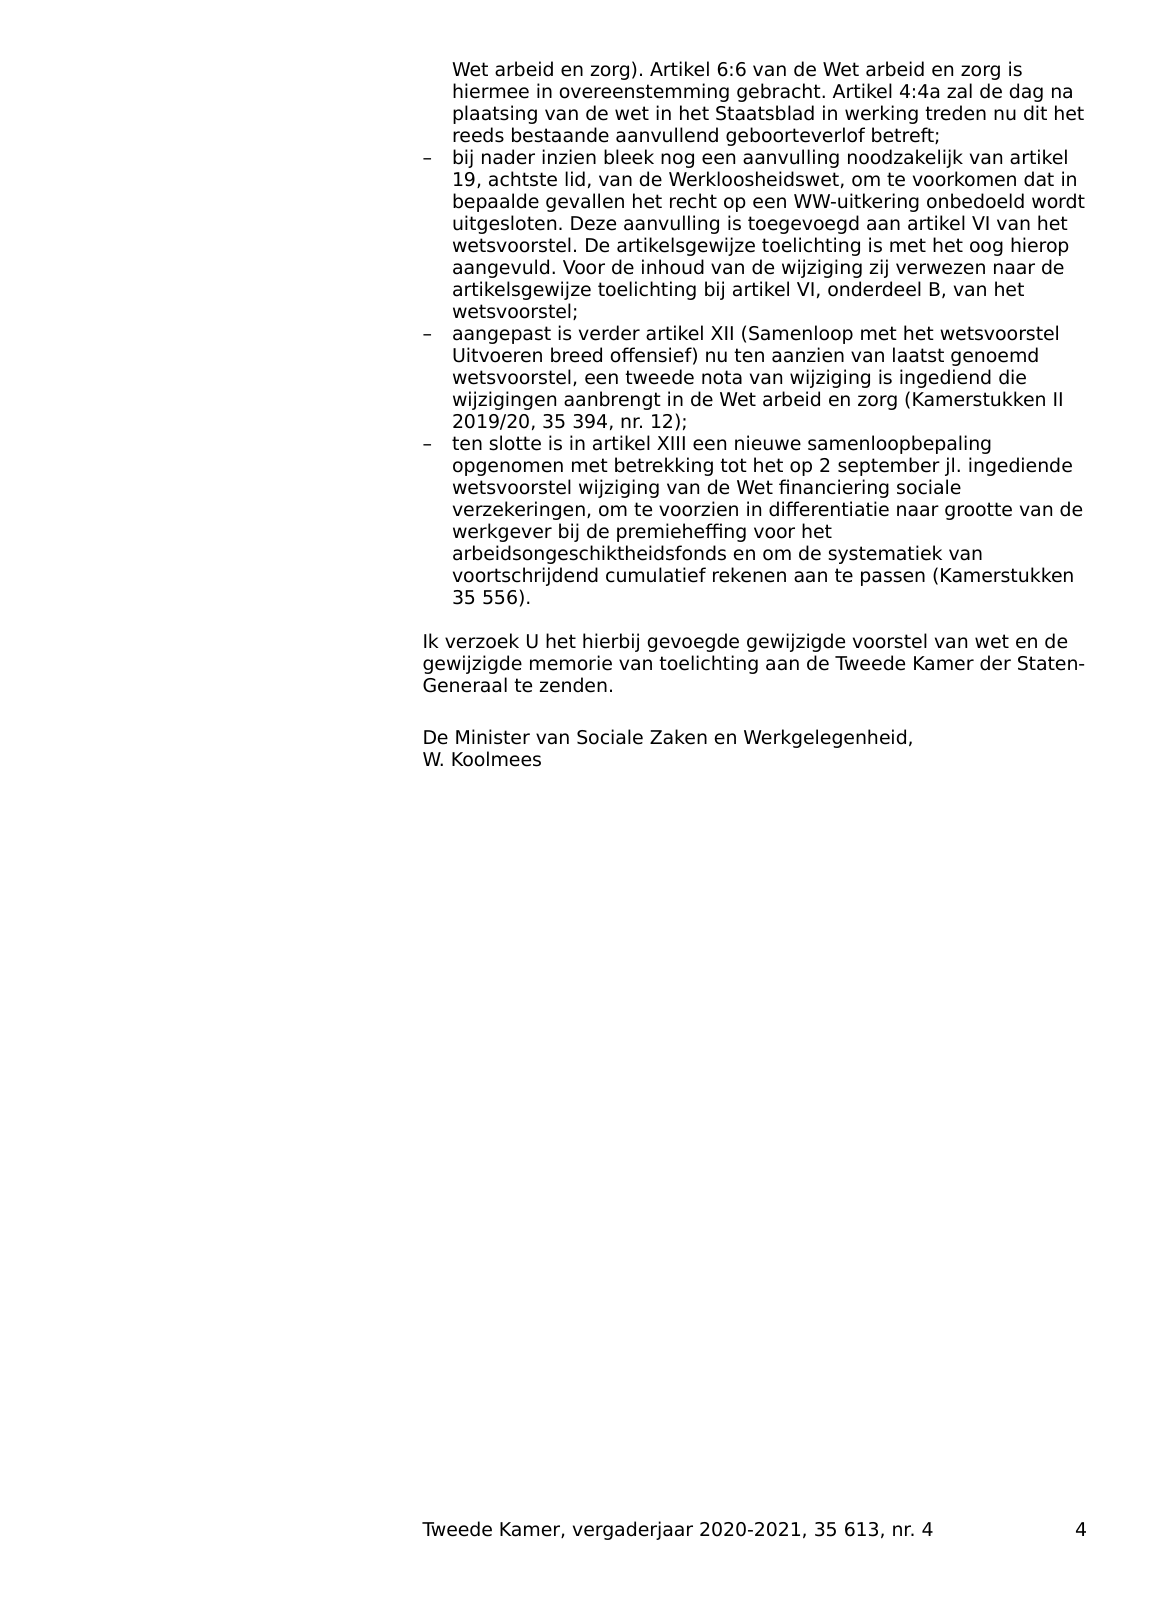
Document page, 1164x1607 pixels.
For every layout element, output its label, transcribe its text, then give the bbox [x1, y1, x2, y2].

text De Minister van Sociale Zaken en Werkgelegenheid, W. Koolmees [422, 727, 1087, 771]
text – ten slotte is in artikel XIII een nieuwe samenloopbepaling opgenomen met betrekking tot het op 2 september jl. ingediende wetsvoorstel wijziging van de Wet financiering sociale verzekeringen, om te voorzien in differentiatie naar grootte van de werkgever bij de premieheffing voor het arbeidsongeschiktheidsfonds en om de systematiek van voortschrijdend cumulatief rekenen aan te passen (Kamerstukken 35 556). [422, 433, 1087, 608]
text – bij nader inzien bleek nog een aanvulling noodzakelijk van artikel 19, achtste lid, van de Werkloosheidswet, om te voorkomen dat in bepaalde gevallen het recht op een WW-uitkering onbedoeld wordt uitgesloten. Deze aanvulling is toegevoegd aan artikel VI van het wetsvoorstel. De artikelsgewijze toelichting is met het oog hierop aangevuld. Voor de inhoud van de wijziging zij verwezen naar de artikelsgewijze toelichting bij artikel VI, onderdeel B, van het wetsvoorstel; [422, 147, 1087, 323]
text Wet arbeid en zorg). Artikel 6:6 van de Wet arbeid en zorg is hiermee in overeenstemming gebracht. Artikel 4:4a zal de dag na plaatsing van de wet in het Staatsblad in werking treden nu dit het reeds bestaande aanvullend geboorteverlof betreft; [422, 59, 1087, 147]
text Ik verzoek U het hierbij gevoegde gewijzigde voorstel van wet en de gewijzigde memorie van toelichting aan de Tweede Kamer der Staten-Generaal te zenden. [422, 631, 1087, 697]
text – aangepast is verder artikel XII (Samenloop met het wetsvoorstel Uitvoeren breed offensief) nu ten aanzien van laatst genoemd wetsvoorstel, een tweede nota van wijziging is ingediend die wijzigingen aanbrengt in de Wet arbeid en zorg (Kamerstukken II 2019/20, 35 394, nr. 12); [422, 323, 1087, 433]
